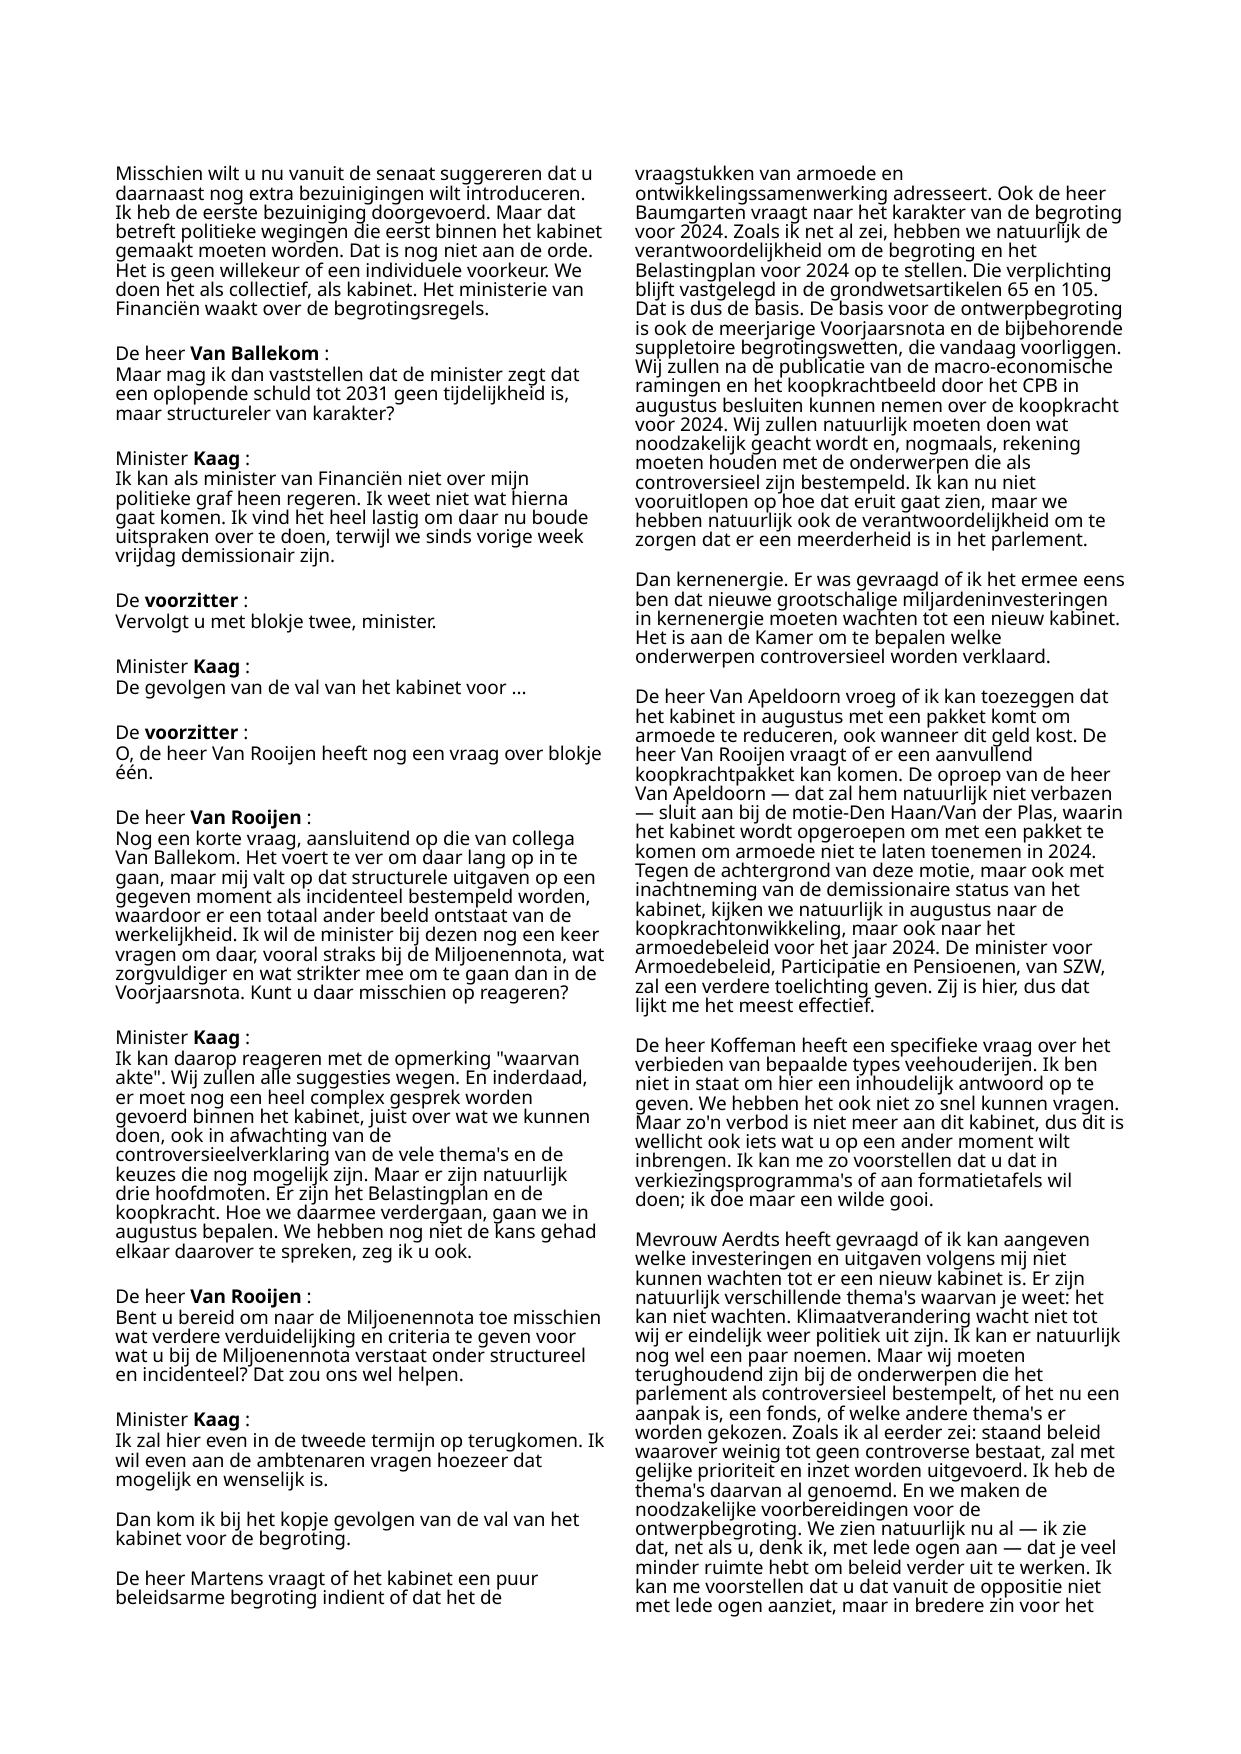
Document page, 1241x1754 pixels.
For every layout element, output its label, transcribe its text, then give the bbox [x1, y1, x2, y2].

text Misschien wilt u nu vanuit de senaat suggereren dat u daarnaast nog extra bezuinigingen wilt introduceren. Ik heb de eerste bezuiniging doorgevoerd. Maar dat betreft politieke wegingen die eerst binnen het kabinet gemaakt moeten worden. Dat is nog niet aan de orde. Het is geen willekeur of een individuele voorkeur. We doen het als collectief, als kabinet. Het ministerie van Financiën waakt over de begrotingsregels. [115, 165, 605, 319]
text Ik kan als minister van Financiën niet over mijn politieke graf heen regeren. Ik weet niet wat hierna gaat komen. Ik vind het heel lastig om daar nu boude uitspraken over te doen, terwijl we sinds vorige week vrijdag demissionair zijn. [115, 470, 605, 567]
text De heer Van Ballekom : [115, 340, 605, 366]
text Dan kernenergie. Er was gevraagd of ik het ermee eens ben dat nieuwe grootschalige miljardeninvesteringen in kernenergie moeten wachten tot een nieuw kabinet. Het is aan de Kamer om te bepalen welke onderwerpen controversieel worden verklaard. [635, 571, 1125, 668]
text De gevolgen van de val van het kabinet voor ... [115, 679, 605, 698]
text De heer Martens vraagt of het kabinet een puur beleidsarme begroting indient of dat het de [115, 1570, 605, 1609]
text Nog een korte vraag, aansluitend op die van collega Van Ballekom. Het voert te ver om daar lang op in te gaan, maar mij valt op dat structurele uitgaven op een gegeven moment als incidenteel bestempeld worden, waardoor er een totaal ander beeld ontstaat van de werkelijkheid. Ik wil de minister bij dezen nog een keer vragen om daar, vooral straks bij de Miljoenennota, wat zorgvuldiger en wat strikter mee om te gaan dan in de Voorjaarsnota. Kunt u daar misschien op reageren? [115, 830, 605, 1003]
text De heer Koffeman heeft een specifieke vraag over het verbieden van bepaalde types veehouderijen. Ik ben niet in staat om hier een inhoudelijk antwoord op te geven. We hebben het ook niet zo snel kunnen vragen. Maar zo'n verbod is niet meer aan dit kabinet, dus dit is wellicht ook iets wat u op een ander moment wilt inbrengen. Ik kan me zo voorstellen dat u dat in verkiezingsprogramma's of aan formatietafels wil doen; ik doe maar een wilde gooi. [635, 1037, 1125, 1210]
text De heer Van Rooijen : [115, 804, 605, 830]
text Minister Kaag : [115, 653, 605, 679]
text De heer Van Rooijen : [115, 1283, 605, 1309]
text De heer Van Apeldoorn vroeg of ik kan toezeggen dat het kabinet in augustus met een pakket komt om armoede te reduceren, ook wanneer dit geld kost. De heer Van Rooijen vraagt of er een aanvullend koopkrachtpakket kan komen. De oproep van de heer Van Apeldoorn — dat zal hem natuurlijk niet verbazen — sluit aan bij de motie-Den Haan/Van der Plas, waarin het kabinet wordt opgeroepen om met een pakket te komen om armoede niet te laten toenemen in 2024. Tegen de achtergrond van deze motie, maar ook met inachtneming van de demissionaire status van het kabinet, kijken we natuurlijk in augustus naar de koopkrachtonwikkeling, maar ook naar het armoedebeleid voor het jaar 2024. De minister voor Armoedebeleid, Participatie en Pensioenen, van SZW, zal een verdere toelichting geven. Zij is hier, dus dat lijkt me het meest effectief. [635, 688, 1125, 1016]
text De voorzitter : [115, 719, 605, 745]
text Minister Kaag : [115, 1024, 605, 1050]
text Maar mag ik dan vaststellen dat de minister zegt dat een oplopende schuld tot 2031 geen tijdelijkheid is, maar structureler van karakter? [115, 366, 605, 424]
text Vervolgt u met blokje twee, minister. [115, 613, 605, 633]
text Ik zal hier even in de tweede termijn op terugkomen. Ik wil even aan de ambtenaren vragen hoezeer dat mogelijk en wenselijk is. [115, 1432, 605, 1490]
text Ik kan daarop reageren met de opmerking "waarvan akte". Wij zullen alle suggesties wegen. En inderdaad, er moet nog een heel complex gesprek worden gevoerd binnen het kabinet, juist over wat we kunnen doen, ook in afwachting van de controversieelverklaring van de vele thema's en de keuzes die nog mogelijk zijn. Maar er zijn natuurlijk drie hoofdmoten. Er zijn het Belastingplan en de koopkracht. Hoe we daarmee verdergaan, gaan we in augustus bepalen. We hebben nog niet de kans gehad elkaar daarover te spreken, zeg ik u ook. [115, 1050, 605, 1262]
text Dan kom ik bij het kopje gevolgen van de val van het kabinet voor de begroting. [115, 1511, 605, 1549]
text vraagstukken van armoede en ontwikkelingssamenwerking adresseert. Ook de heer Baumgarten vraagt naar het karakter van de begroting voor 2024. Zoals ik net al zei, hebben we natuurlijk de verantwoordelijkheid om de begroting en het Belastingplan voor 2024 op te stellen. Die verplichting blijft vastgelegd in de grondwetsartikelen 65 en 105. Dat is dus de basis. De basis voor de ontwerpbegroting is ook de meerjarige Voorjaarsnota en de bijbehorende suppletoire begrotingswetten, die vandaag voorliggen. Wij zullen na de publicatie van de macro-economische ramingen en het koopkrachtbeeld door het CPB in augustus besluiten kunnen nemen over de koopkracht voor 2024. Wij zullen natuurlijk moeten doen wat noodzakelijk geacht wordt en, nogmaals, rekening moeten houden met de onderwerpen die als controversieel zijn bestempeld. Ik kan nu niet vooruitlopen op hoe dat eruit gaat zien, maar we hebben natuurlijk ook de verantwoordelijkheid om te zorgen dat er een meerderheid is in het parlement. [635, 165, 1125, 551]
text Bent u bereid om naar de Miljoenennota toe misschien wat verdere verduidelijking en criteria te geven voor wat u bij de Miljoenennota verstaat onder structureel en incidenteel? Dat zou ons wel helpen. [115, 1309, 605, 1386]
text Minister Kaag : [115, 445, 605, 470]
text Minister Kaag : [115, 1407, 605, 1432]
text O, de heer Van Rooijen heeft nog een vraag over blokje één. [115, 745, 605, 783]
text Mevrouw Aerdts heeft gevraagd of ik kan aangeven welke investeringen en uitgaven volgens mij niet kunnen wachten tot er een nieuw kabinet is. Er zijn natuurlijk verschillende thema's waarvan je weet: het kan niet wachten. Klimaatverandering wacht niet tot wij er eindelijk weer politiek uit zijn. Ik kan er natuurlijk nog wel een paar noemen. Maar wij moeten terughoudend zijn bij de onderwerpen die het parlement als controversieel bestempelt, of het nu een aanpak is, een fonds, of welke andere thema's er worden gekozen. Zoals ik al eerder zei: staand beleid waarover weinig tot geen controverse bestaat, zal met gelijke prioriteit en inzet worden uitgevoerd. Ik heb de thema's daarvan al genoemd. En we maken de noodzakelijke voorbereidingen voor de ontwerpbegroting. We zien natuurlijk nu al — ik zie dat, net als u, denk ik, met lede ogen aan — dat je veel minder ruimte hebt om beleid verder uit te werken. Ik kan me voorstellen dat u dat vanuit de oppositie niet met lede ogen aanziet, maar in bredere zin voor het [635, 1231, 1125, 1616]
text De voorzitter : [115, 588, 605, 613]
